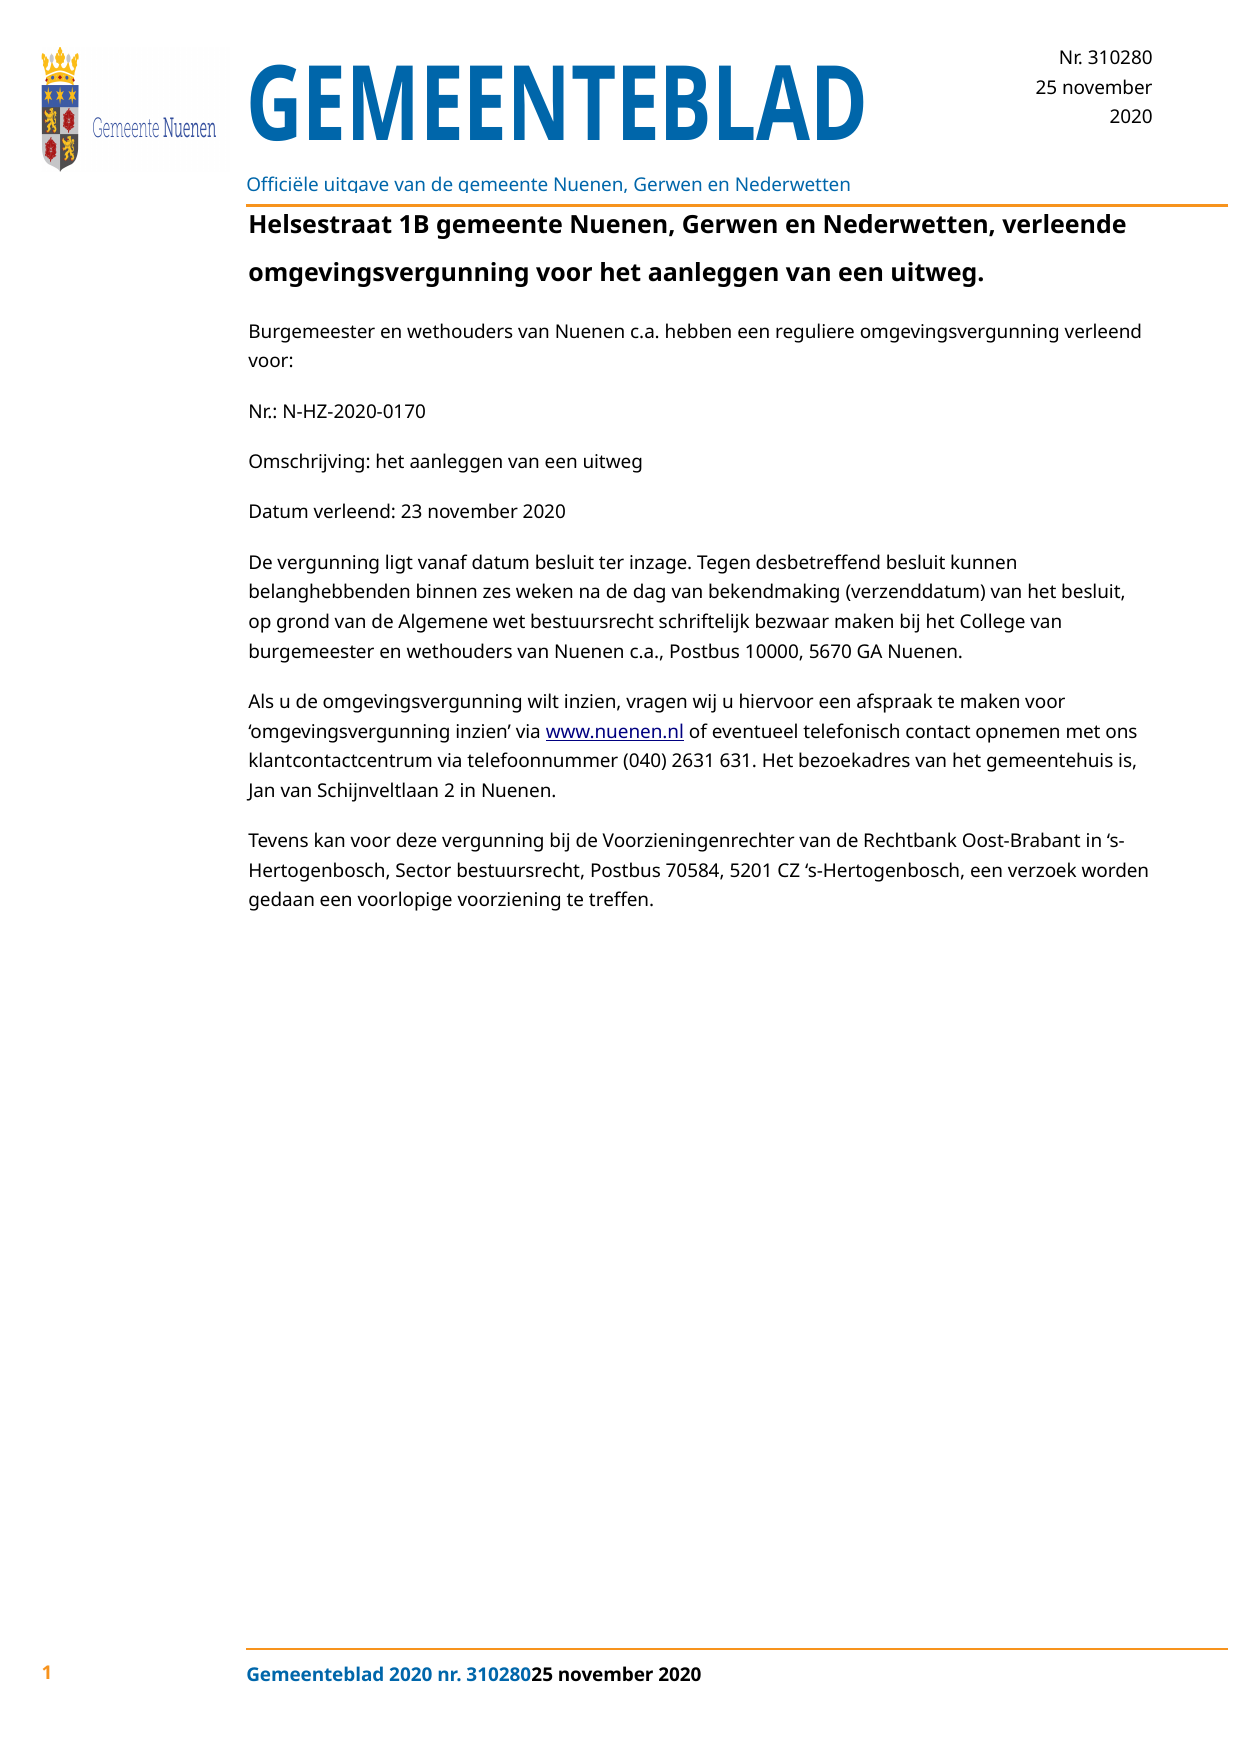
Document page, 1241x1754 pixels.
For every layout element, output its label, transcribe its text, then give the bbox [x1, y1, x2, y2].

text Datum verleend: 23 november 2020 [248, 499, 1152, 524]
text Helsestraat 1B gemeente Nuenen, Gerwen en Nederwetten, verleende omgevingsvergunning voor het aanleggen van een uitweg. [248, 207, 1152, 288]
text Nr.: N-HZ-2020-0170 [248, 398, 1152, 424]
text Als u de omgevingsvergunning wilt inzien, vragen wij u hiervoor een afspraak te maken voor ‘omgevingsvergunning inzien’ via www.nuenen.nl of eventueel telefonisch contact opnemen met ons klantcontactcentrum via telefoonnummer (040) 2631 631. Het bezoekadres van het gemeentehuis is, Jan van Schijnveltlaan 2 in Nuenen. [248, 688, 1152, 803]
text Omschrijving: het aanleggen van een uitweg [248, 448, 1152, 474]
text Tevens kan voor deze vergunning bij de Voorzieningenrechter van de Rechtbank Oost-Brabant in ‘s-Hertogenbosch, Sector bestuursrecht, Postbus 70584, 5201 CZ ‘s-Hertogenbosch, een verzoek worden gedaan een voorlopige voorziening te treffen. [248, 827, 1152, 912]
text De vergunning ligt vanaf datum besluit ter inzage. Tegen desbetreffend besluit kunnen belanghebbenden binnen zes weken na de dag van bekendmaking (verzenddatum) van het besluit, op grond van de Algemene wet bestuursrecht schriftelijk bezwaar maken bij het College van burgemeester en wethouders van Nuenen c.a., Postbus 10000, 5670 GA Nuenen. [248, 549, 1152, 664]
picture [41, 47, 231, 172]
text Burgemeester en wethouders van Nuenen c.a. hebben een reguliere omgevingsvergunning verleend voor: [248, 318, 1152, 373]
